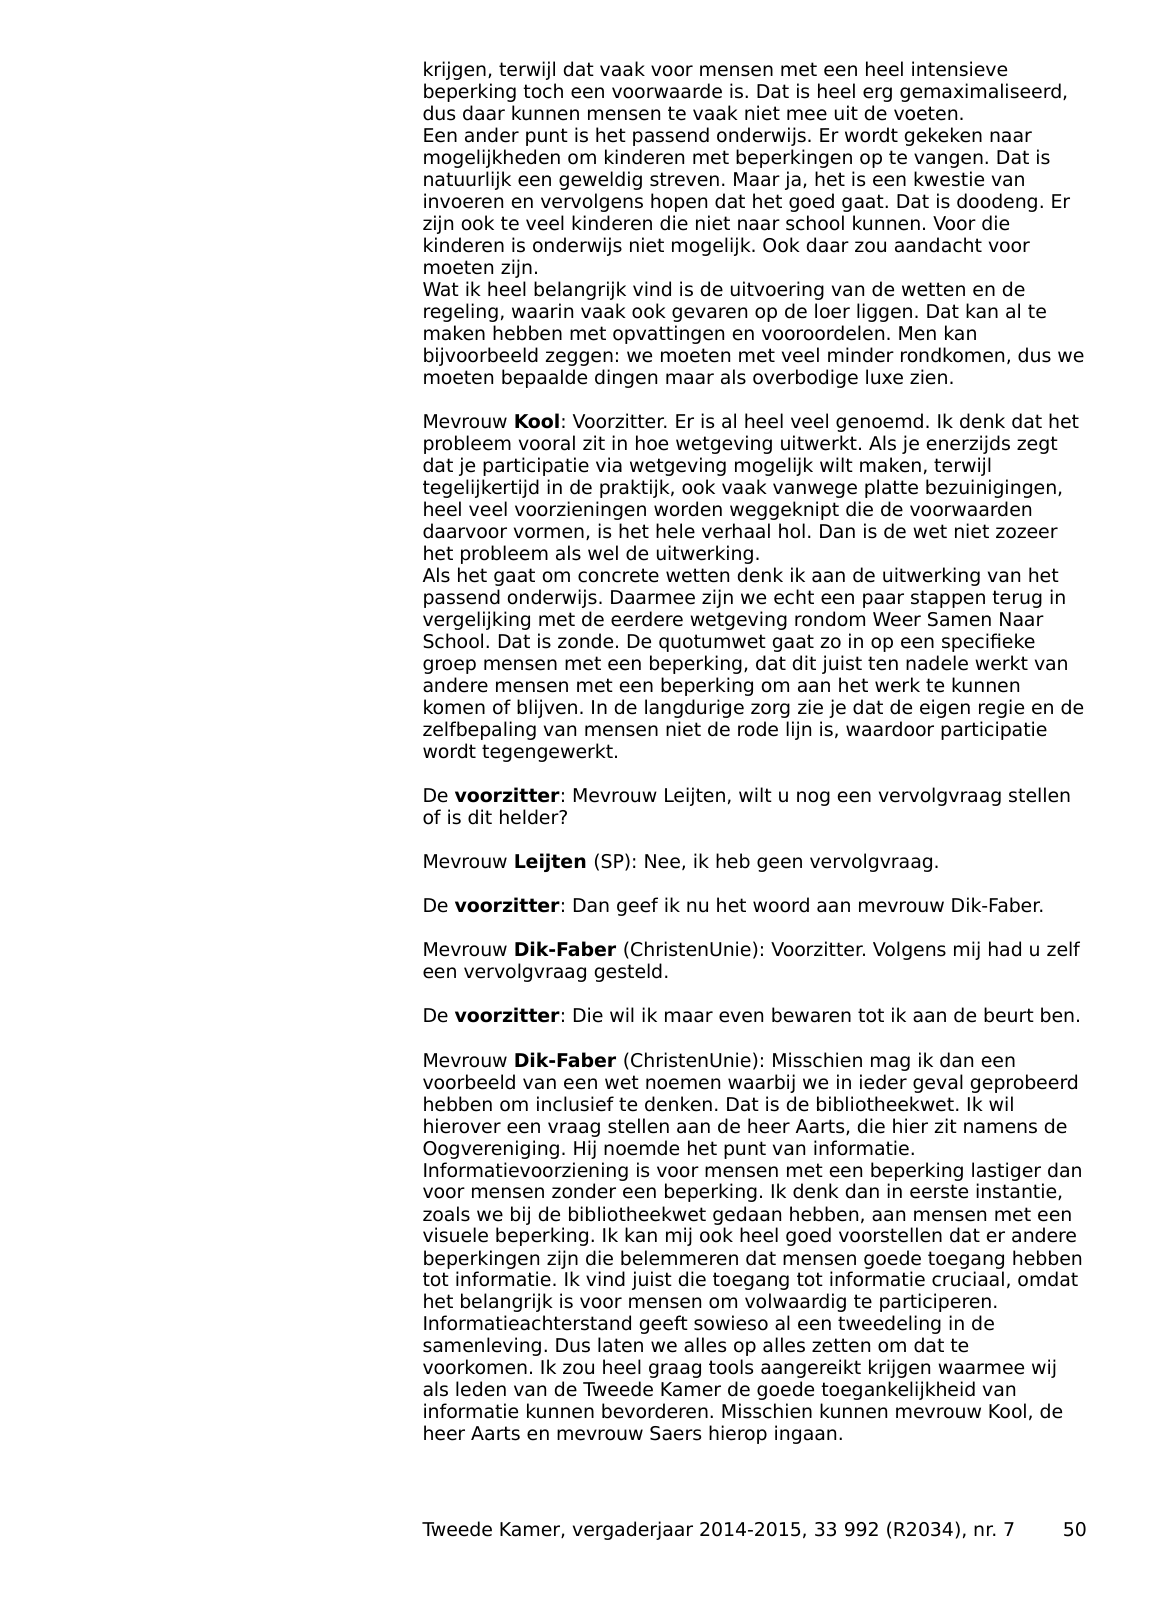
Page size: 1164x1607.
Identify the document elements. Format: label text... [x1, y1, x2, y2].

text De voorzitter: Die wil ik maar even bewaren tot ik aan de beurt ben. [422, 1005, 1087, 1027]
text De voorzitter: Dan geef ik nu het woord aan mevrouw Dik-Faber. [422, 895, 1087, 917]
text Wat ik heel belangrijk vind is de uitvoering van de wetten en de regeling, waarin vaak ook gevaren op de loer liggen. Dat kan al te maken hebben met opvattingen en vooroordelen. Men kan bijvoorbeeld zeggen: we moeten met veel minder rondkomen, dus we moeten bepaalde dingen maar als overbodige luxe zien. [422, 279, 1087, 389]
text krijgen, terwijl dat vaak voor mensen met een heel intensieve beperking toch een voorwaarde is. Dat is heel erg gemaximaliseerd, dus daar kunnen mensen te vaak niet mee uit de voeten. [422, 59, 1087, 125]
text Mevrouw Kool: Voorzitter. Er is al heel veel genoemd. Ik denk dat het probleem vooral zit in hoe wetgeving uitwerkt. Als je enerzijds zegt dat je participatie via wetgeving mogelijk wilt maken, terwijl tegelijkertijd in de praktijk, ook vaak vanwege platte bezuinigingen, heel veel voorzieningen worden weggeknipt die de voorwaarden daarvoor vormen, is het hele verhaal hol. Dan is de wet niet zozeer het probleem als wel de uitwerking. [422, 411, 1087, 565]
text Mevrouw Dik-Faber (ChristenUnie): Voorzitter. Volgens mij had u zelf een vervolgvraag gesteld. [422, 939, 1087, 983]
text Een ander punt is het passend onderwijs. Er wordt gekeken naar mogelijkheden om kinderen met beperkingen op te vangen. Dat is natuurlijk een geweldig streven. Maar ja, het is een kwestie van invoeren en vervolgens hopen dat het goed gaat. Dat is doodeng. Er zijn ook te veel kinderen die niet naar school kunnen. Voor die kinderen is onderwijs niet mogelijk. Ook daar zou aandacht voor moeten zijn. [422, 125, 1087, 279]
text Mevrouw Leijten (SP): Nee, ik heb geen vervolgvraag. [422, 851, 1087, 873]
text De voorzitter: Mevrouw Leijten, wilt u nog een vervolgvraag stellen of is dit helder? [422, 785, 1087, 829]
text Mevrouw Dik-Faber (ChristenUnie): Misschien mag ik dan een voorbeeld van een wet noemen waarbij we in ieder geval geprobeerd hebben om inclusief te denken. Dat is de bibliotheekwet. Ik wil hierover een vraag stellen aan de heer Aarts, die hier zit namens de Oogvereniging. Hij noemde het punt van informatie. Informatievoorziening is voor mensen met een beperking lastiger dan voor mensen zonder een beperking. Ik denk dan in eerste instantie, zoals we bij de bibliotheekwet gedaan hebben, aan mensen met een visuele beperking. Ik kan mij ook heel goed voorstellen dat er andere beperkingen zijn die belemmeren dat mensen goede toegang hebben tot informatie. Ik vind juist die toegang tot informatie cruciaal, omdat het belangrijk is voor mensen om volwaardig te participeren. Informatieachterstand geeft sowieso al een tweedeling in de samenleving. Dus laten we alles op alles zetten om dat te voorkomen. Ik zou heel graag tools aangereikt krijgen waarmee wij als leden van de Tweede Kamer de goede toegankelijkheid van informatie kunnen bevorderen. Misschien kunnen mevrouw Kool, de heer Aarts en mevrouw Saers hierop ingaan. [422, 1049, 1087, 1445]
text Als het gaat om concrete wetten denk ik aan de uitwerking van het passend onderwijs. Daarmee zijn we echt een paar stappen terug in vergelijking met de eerdere wetgeving rondom Weer Samen Naar School. Dat is zonde. De quotumwet gaat zo in op een specifieke groep mensen met een beperking, dat dit juist ten nadele werkt van andere mensen met een beperking om aan het werk te kunnen komen of blijven. In de langdurige zorg zie je dat de eigen regie en de zelfbepaling van mensen niet de rode lijn is, waardoor participatie wordt tegengewerkt. [422, 565, 1087, 763]
